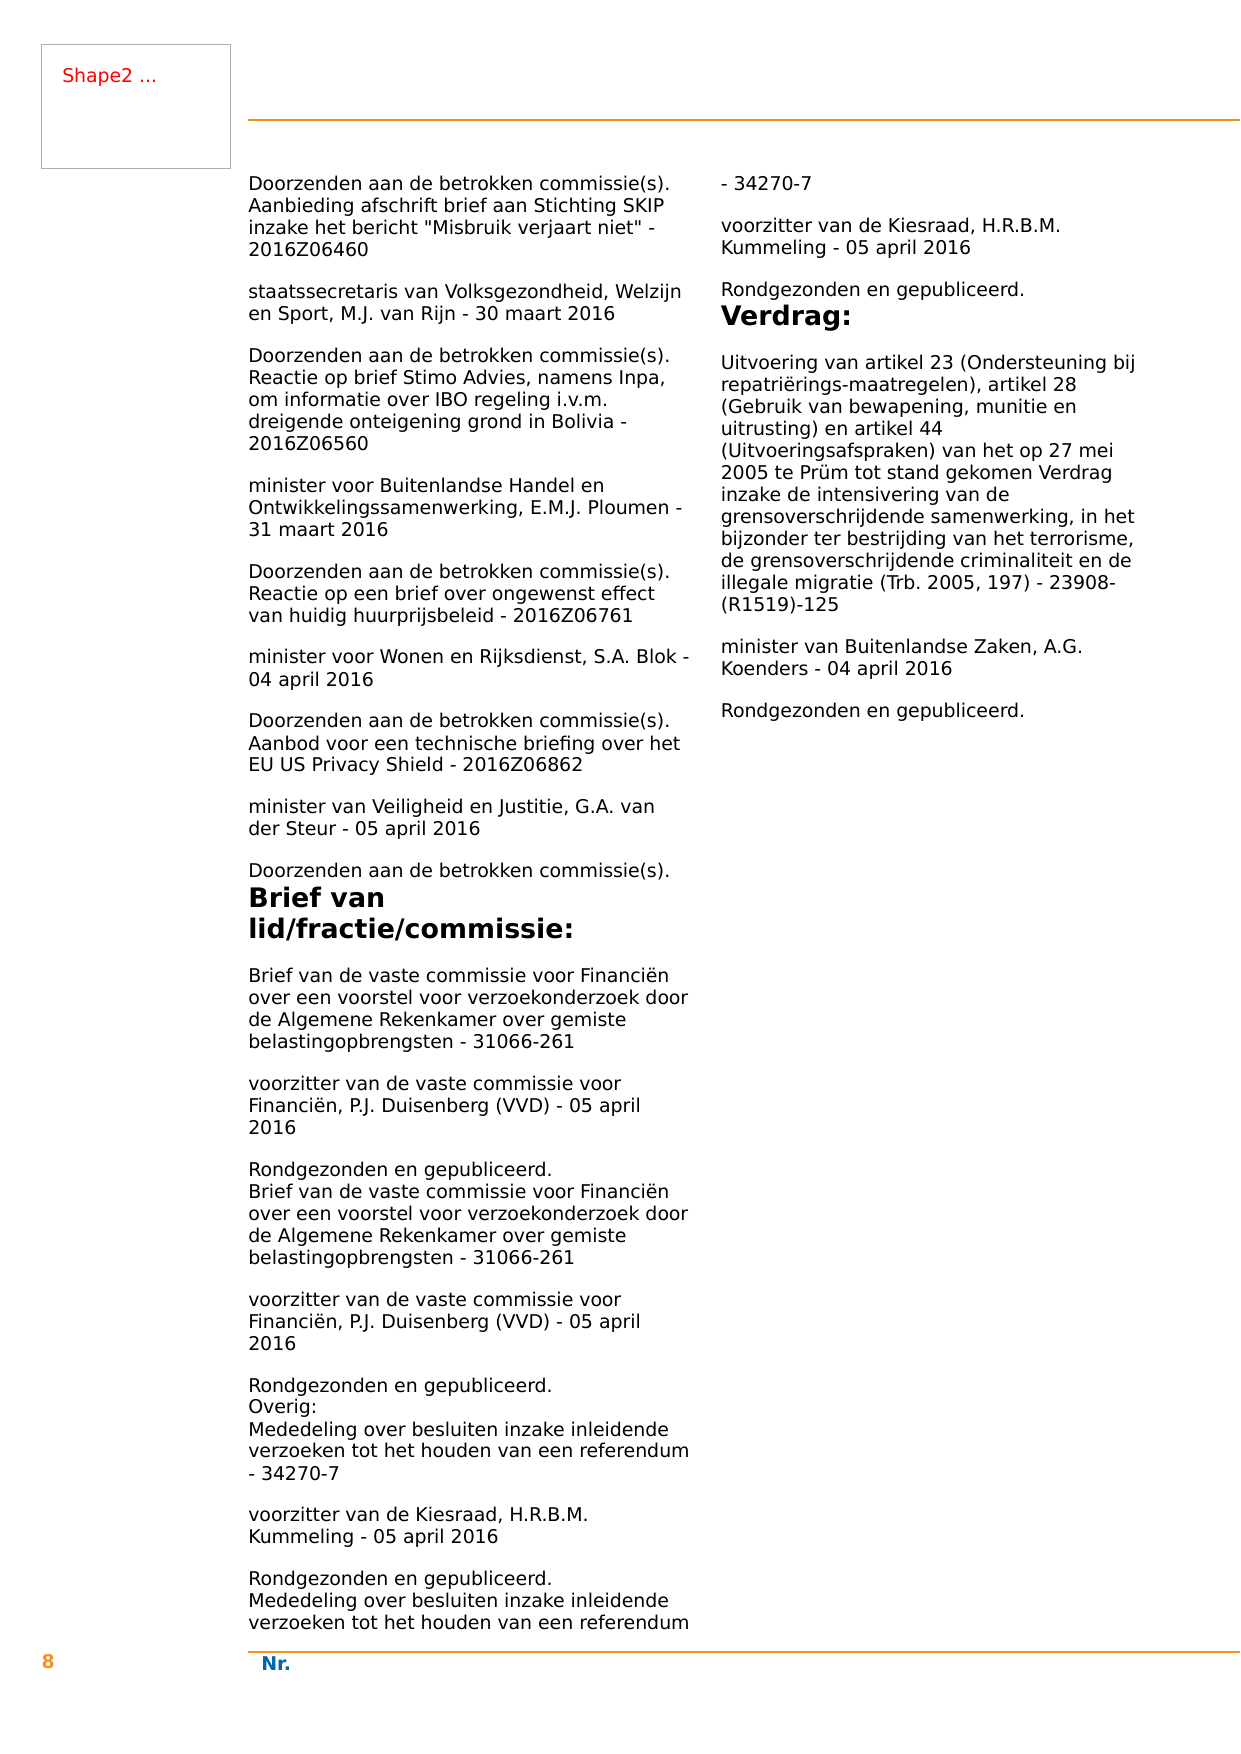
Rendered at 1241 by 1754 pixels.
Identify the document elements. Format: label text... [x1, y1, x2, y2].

text voorzitter van de Kiesraad, H.R.B.M. Kummeling - 05 april 2016 [248, 1504, 691, 1548]
text Brief van de vaste commissie voor Financiën over een voorstel voor verzoekonderzoek door de Algemene Rekenkamer over gemiste belastingopbrengsten - 31066-261 [248, 965, 691, 1053]
text Doorzenden aan de betrokken commissie(s). [248, 173, 691, 195]
text Overig: [248, 1396, 691, 1418]
text Mededeling over besluiten inzake inleidende verzoeken tot het houden van een referendum [248, 1590, 691, 1634]
text Doorzenden aan de betrokken commissie(s). [248, 710, 691, 732]
text Rondgezonden en gepubliceerd. [721, 700, 1163, 722]
text minister voor Wonen en Rijksdienst, S.A. Blok - 04 april 2016 [248, 646, 691, 690]
text minister voor Buitenlandse Handel en Ontwikkelingssamenwerking, E.M.J. Ploumen - 31 maart 2016 [248, 474, 691, 541]
text voorzitter van de vaste commissie voor Financiën, P.J. Duisenberg (VVD) - 05 april 2016 [248, 1073, 691, 1139]
text Doorzenden aan de betrokken commissie(s). [248, 561, 691, 582]
text voorzitter van de vaste commissie voor Financiën, P.J. Duisenberg (VVD) - 05 april 2016 [248, 1288, 691, 1354]
text Uitvoering van artikel 23 (Ondersteuning bij repatriërings-maatregelen), artikel 28 (Gebruik van bewapening, munitie en uitrusting) en artikel 44 (Uitvoeringsafspraken) van het op 27 mei 2005 te Prüm tot stand gekomen Verdrag inzake de intensivering van de grensoverschrijdende samenwerking, in het bijzonder ter bestrijding van het terrorisme, de grensoverschrijdende criminaliteit en de illegale migratie (Trb. 2005, 197) - 23908-(R1519)-125 [721, 352, 1163, 616]
text minister van Veiligheid en Justitie, G.A. van der Steur - 05 april 2016 [248, 796, 691, 840]
text - 34270-7 [721, 173, 1163, 195]
text Doorzenden aan de betrokken commissie(s). [248, 860, 691, 882]
title Brief van lid/fractie/commissie: [248, 882, 691, 945]
text Aanbieding afschrift brief aan Stichting SKIP inzake het bericht "Misbruik verjaart niet" - 2016Z06460 [248, 195, 691, 261]
text Rondgezonden en gepubliceerd. [721, 279, 1163, 301]
text Rondgezonden en gepubliceerd. [248, 1568, 691, 1590]
text minister van Buitenlandse Zaken, A.G. Koenders - 04 april 2016 [721, 636, 1163, 680]
text Doorzenden aan de betrokken commissie(s). [248, 345, 691, 367]
text Brief van de vaste commissie voor Financiën over een voorstel voor verzoekonderzoek door de Algemene Rekenkamer over gemiste belastingopbrengsten - 31066-261 [248, 1181, 691, 1268]
text Reactie op een brief over ongewenst effect van huidig huurprijsbeleid - 2016Z06761 [248, 582, 691, 626]
text Reactie op brief Stimo Advies, namens Inpa, om informatie over IBO regeling i.v.m. dreigende onteigening grond in Bolivia - 2016Z06560 [248, 367, 691, 454]
text Aanbod voor een technische briefing over het EU US Privacy Shield - 2016Z06862 [248, 732, 691, 776]
text Mededeling over besluiten inzake inleidende verzoeken tot het houden van een referendum - 34270-7 [248, 1418, 691, 1484]
text Rondgezonden en gepubliceerd. [248, 1159, 691, 1181]
text voorzitter van de Kiesraad, H.R.B.M. Kummeling - 05 april 2016 [721, 215, 1163, 259]
text Rondgezonden en gepubliceerd. [248, 1374, 691, 1396]
title Verdrag: [721, 301, 1163, 332]
text staatssecretaris van Volksgezondheid, Welzijn en Sport, M.J. van Rijn - 30 maart 2016 [248, 281, 691, 325]
